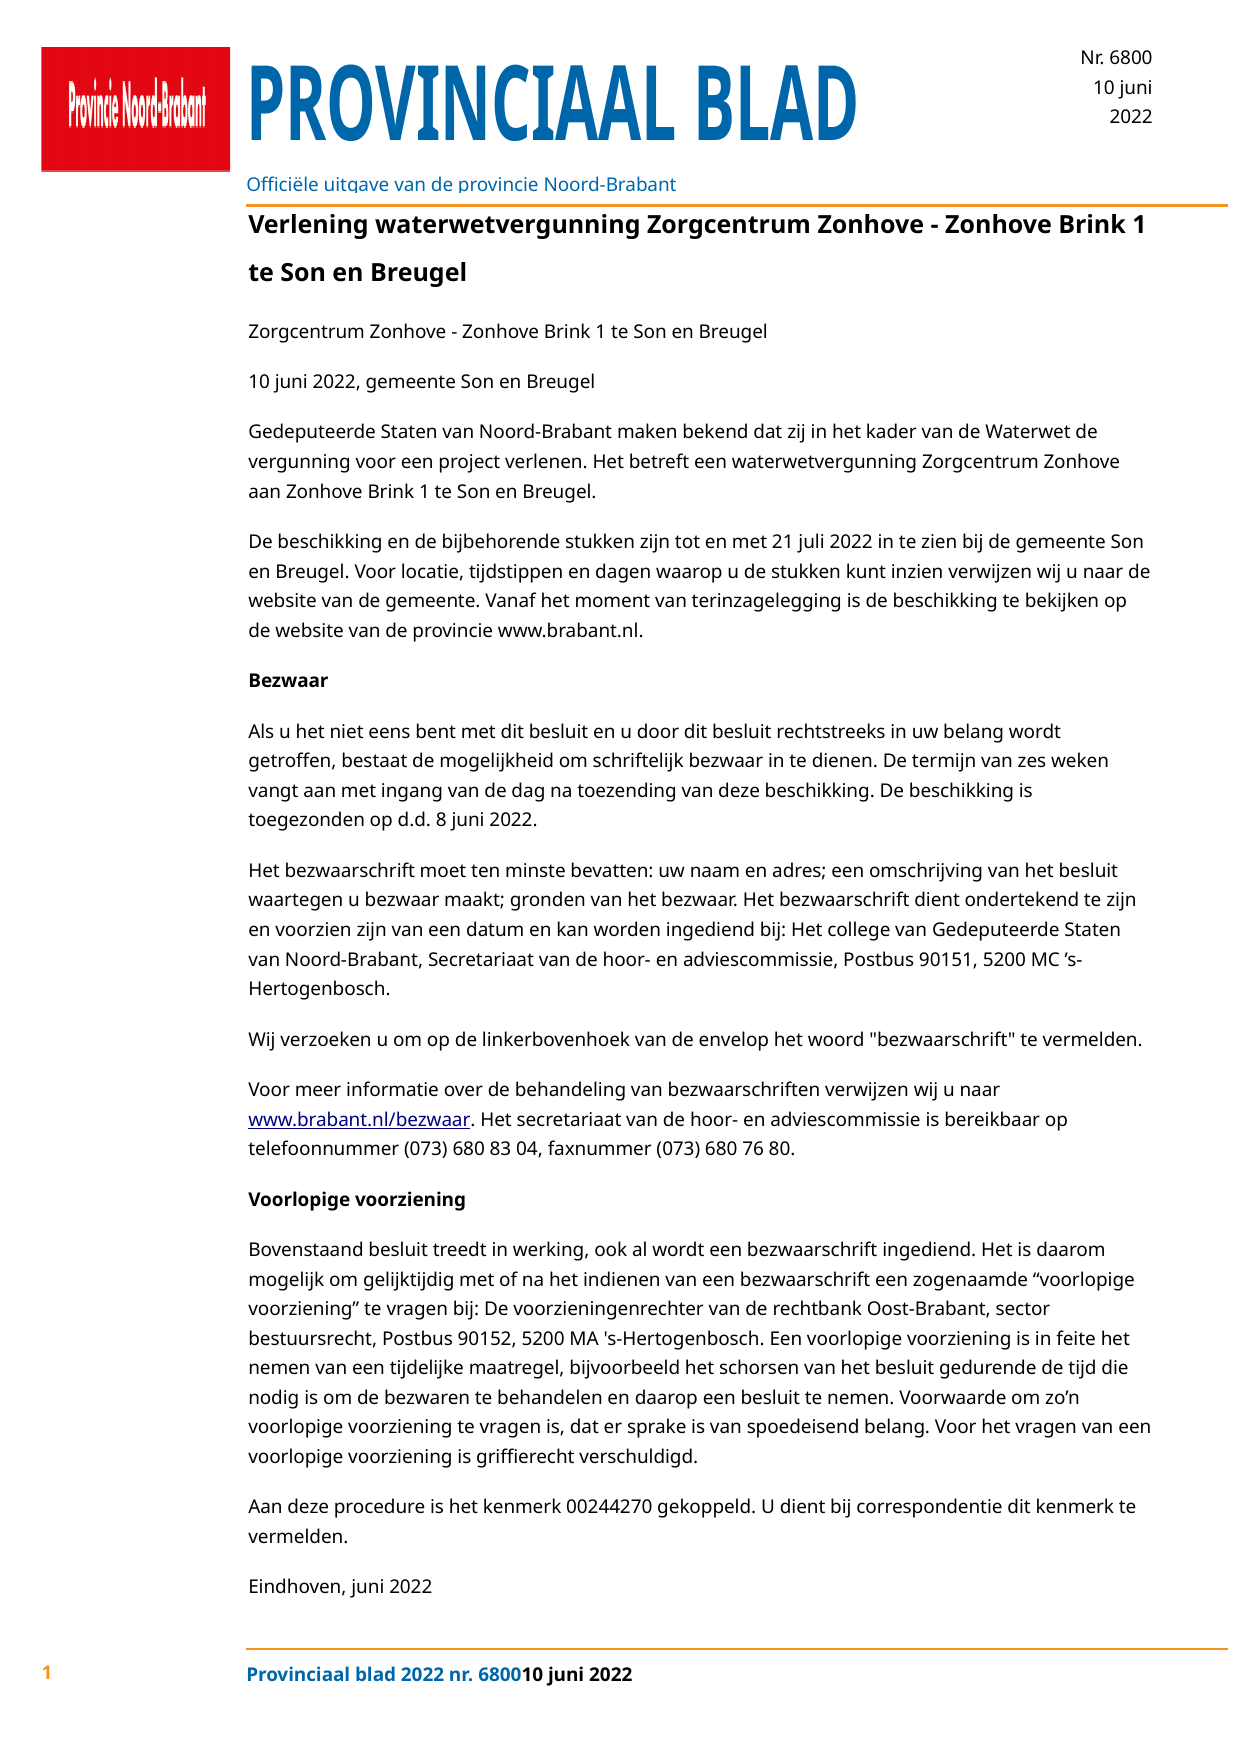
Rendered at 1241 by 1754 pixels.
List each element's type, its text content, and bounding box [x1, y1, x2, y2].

text Voor meer informatie over de behandeling van bezwaarschriften verwijzen wij u naar www.brabant.nl/bezwaar. Het secretariaat van de hoor- en adviescommissie is bereikbaar op telefoonnummer (073) 680 83 04, faxnummer (073) 680 76 80. [248, 1076, 1152, 1161]
text De beschikking en de bijbehorende stukken zijn tot en met 21 juli 2022 in te zien bij de gemeente Son en Breugel. Voor locatie, tijdstippen en dagen waarop u de stukken kunt inzien verwijzen wij u naar de website van de gemeente. Vanaf het moment van terinzagelegging is de beschikking te bekijken op de website van de provincie www.brabant.nl. [248, 528, 1152, 643]
text Zorgcentrum Zonhove - Zonhove Brink 1 te Son en Breugel [248, 318, 1152, 344]
text Aan deze procedure is het kenmerk 00244270 gekoppeld. U dient bij correspondentie dit kenmerk te vermelden. [248, 1494, 1152, 1549]
picture [41, 47, 231, 172]
text Gedeputeerde Staten van Noord-Brabant maken bekend dat zij in het kader van de Waterwet de vergunning voor een project verlenen. Het betreft een waterwetvergunning Zorgcentrum Zonhove aan Zonhove Brink 1 te Son en Breugel. [248, 419, 1152, 504]
text Verlening waterwetvergunning Zorgcentrum Zonhove - Zonhove Brink 1 te Son en Breugel [248, 207, 1152, 288]
text Wij verzoeken u om op de linkerbovenhoek van de envelop het woord "bezwaarschrift" te vermelden. [248, 1026, 1152, 1052]
text Voorlopige voorziening [248, 1186, 1152, 1212]
text Bezwaar [248, 667, 1152, 693]
text Het bezwaarschrift moet ten minste bevatten: uw naam en adres; een omschrijving van het besluit waartegen u bezwaar maakt; gronden van het bezwaar. Het bezwaarschrift dient ondertekend te zijn en voorzien zijn van een datum en kan worden ingediend bij: Het college van Gedeputeerde Staten van Noord-Brabant, Secretariaat van de hoor- en adviescommissie, Postbus 90151, 5200 MC ’s-Hertogenbosch. [248, 857, 1152, 1001]
text Als u het niet eens bent met dit besluit en u door dit besluit rechtstreeks in uw belang wordt getroffen, bestaat de mogelijkheid om schriftelijk bezwaar in te dienen. De termijn van zes weken vangt aan met ingang van de dag na toezending van deze beschikking. De beschikking is toegezonden op d.d. 8 juni 2022. [248, 718, 1152, 832]
text Bovenstaand besluit treedt in werking, ook al wordt een bezwaarschrift ingediend. Het is daarom mogelijk om gelijktijdig met of na het indienen van een bezwaarschrift een zogenaamde “voorlopige voorziening” te vragen bij: De voorzieningenrechter van de rechtbank Oost-Brabant, sector bestuursrecht, Postbus 90152, 5200 MA 's-Hertogenbosch. Een voorlopige voorziening is in feite het nemen van een tijdelijke maatregel, bijvoorbeeld het schorsen van het besluit gedurende de tijd die nodig is om de bezwaren te behandelen en daarop een besluit te nemen. Voorwaarde om zo’n voorlopige voorziening te vragen is, dat er sprake is van spoedeisend belang. Voor het vragen van een voorlopige voorziening is griffierecht verschuldigd. [248, 1236, 1152, 1469]
text Eindhoven, juni 2022 [248, 1574, 1152, 1599]
text 10 juni 2022, gemeente Son en Breugel [248, 368, 1152, 394]
